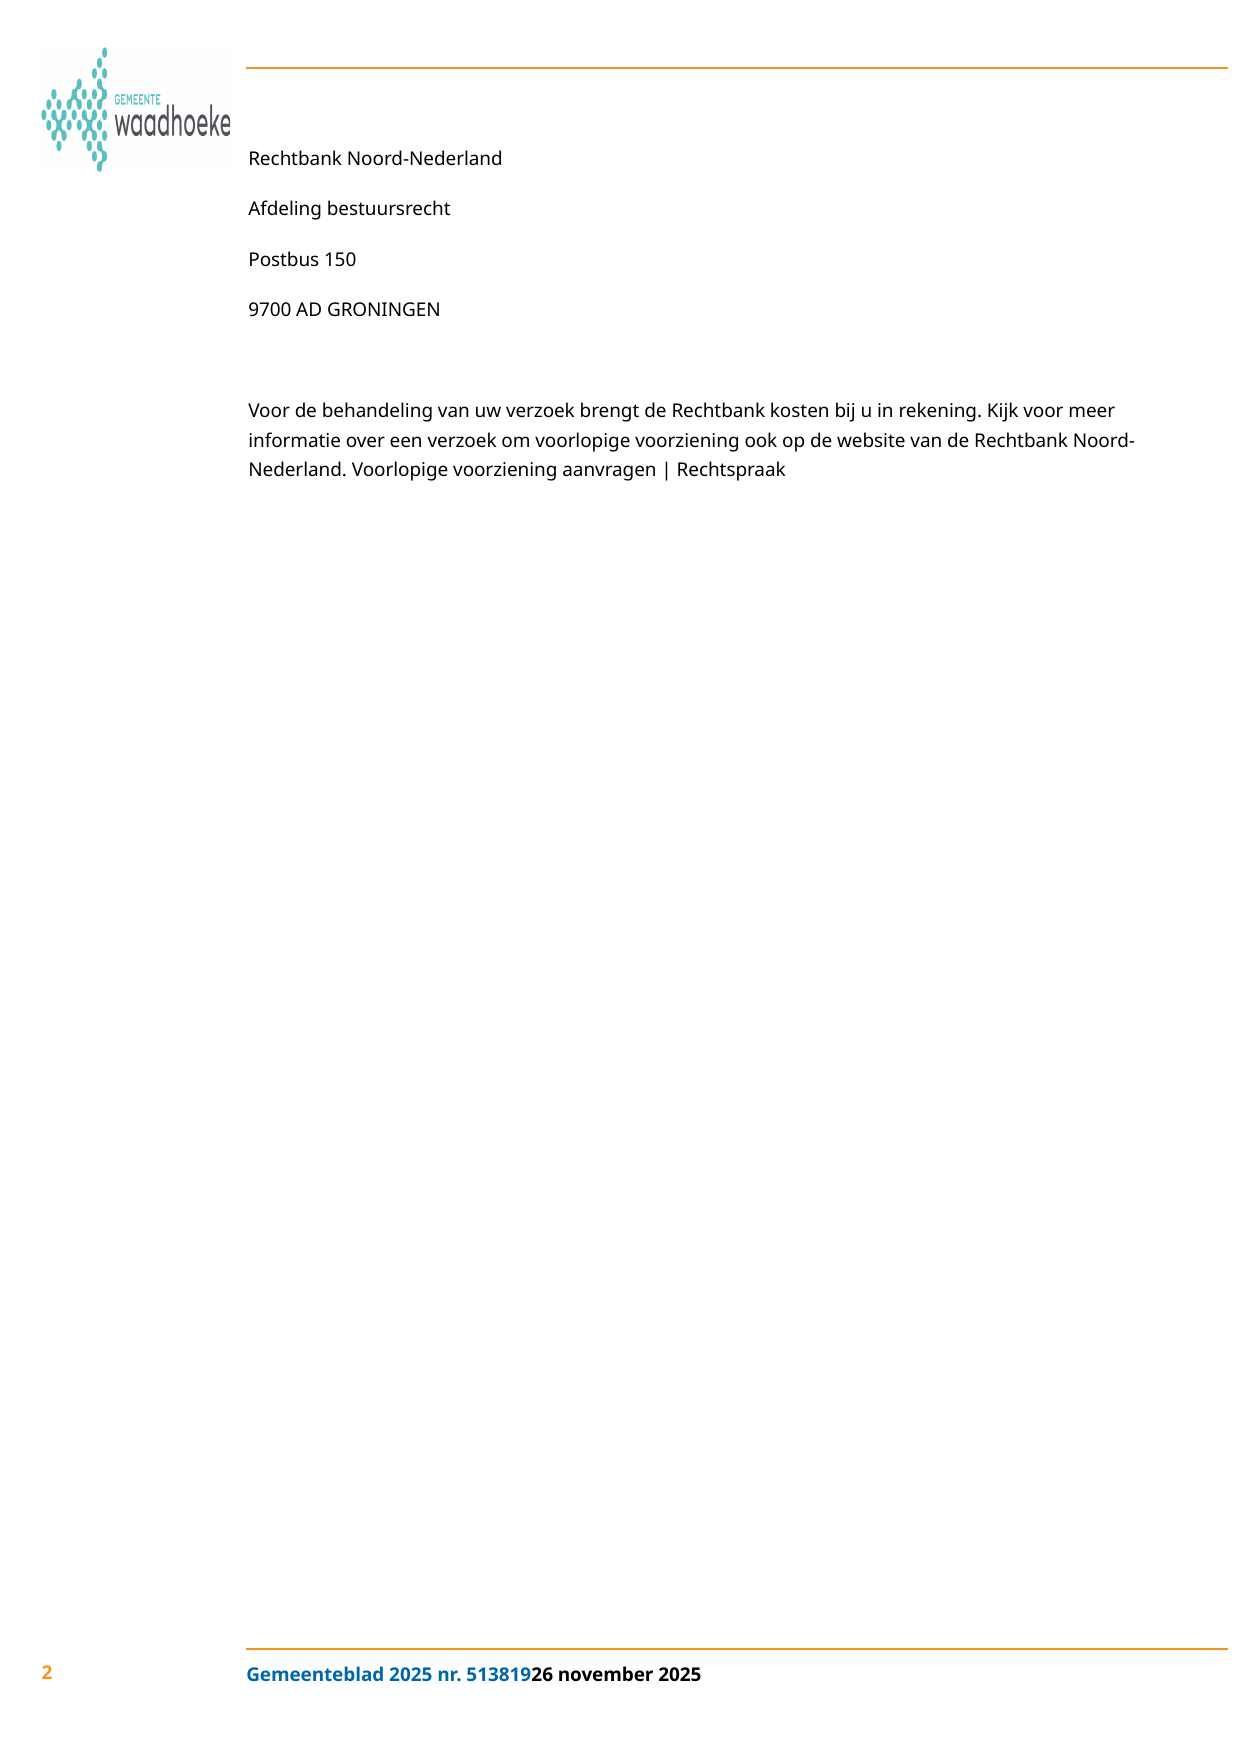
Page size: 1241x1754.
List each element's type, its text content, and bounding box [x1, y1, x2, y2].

text Afdeling bestuursrecht [248, 196, 1152, 221]
text Rechtbank Noord-Nederland [248, 145, 1152, 171]
picture [41, 47, 231, 172]
text 9700 AD GRONINGEN [248, 296, 1152, 322]
text Postbus 150 [248, 246, 1152, 272]
text Voor de behandeling van uw verzoek brengt de Rechtbank kosten bij u in rekening. Kijk voor meer informatie over een verzoek om voorlopige voorziening ook op de website van de Rechtbank Noord-Nederland. Voorlopige voorziening aanvragen | Rechtspraak [248, 397, 1152, 482]
